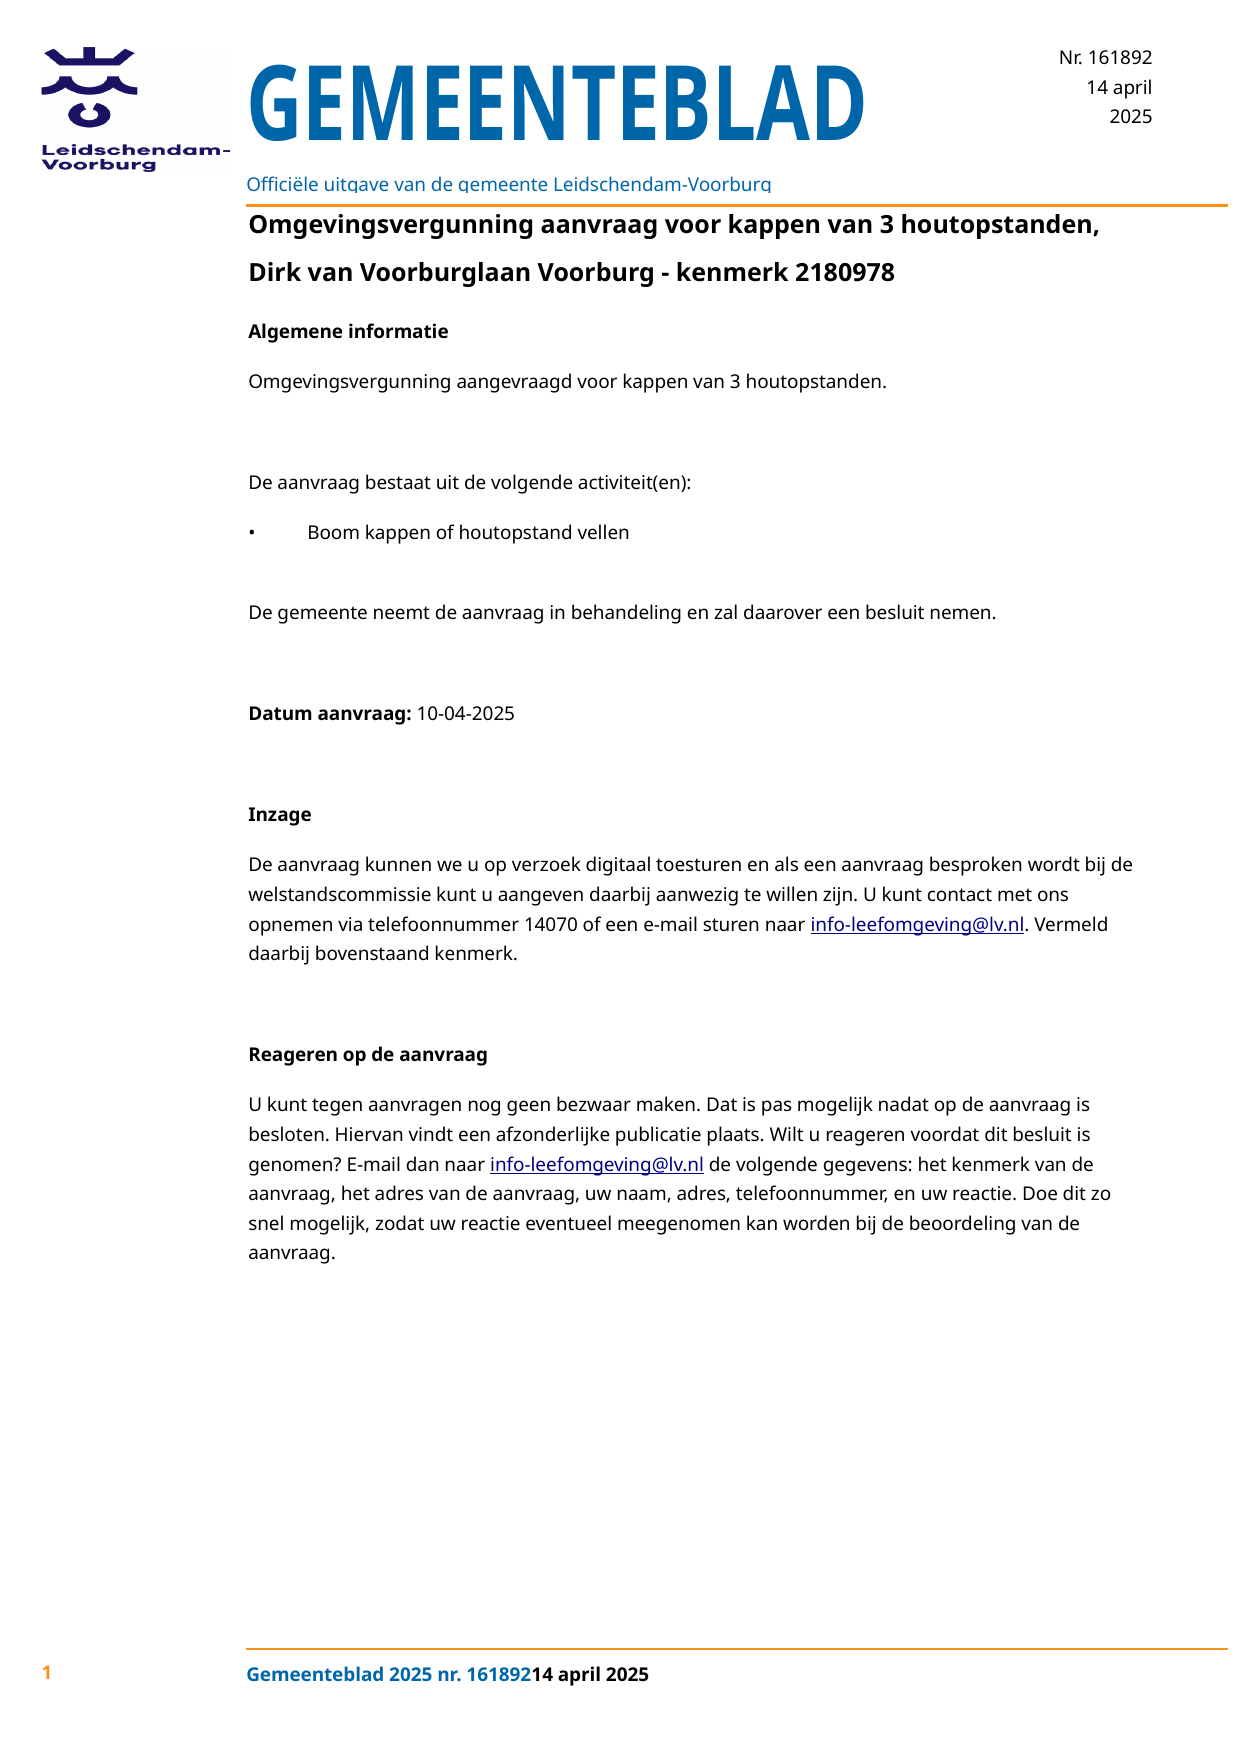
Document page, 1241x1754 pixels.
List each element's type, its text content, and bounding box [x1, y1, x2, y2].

list Boom kappen of houtopstand vellen [248, 519, 1152, 545]
text Omgevingsvergunning aanvraag voor kappen van 3 houtopstanden, Dirk van Voorburglaan Voorburg - kenmerk 2180978 [248, 207, 1152, 288]
text De aanvraag kunnen we u op verzoek digitaal toesturen en als een aanvraag besproken wordt bij de welstandscommissie kunt u aangeven daarbij aanwezig te willen zijn. U kunt contact met ons opnemen via telefoonnummer 14070 of een e-mail sturen naar info-leefomgeving@lv.nl. Vermeld daarbij bovenstaand kenmerk. [248, 852, 1152, 966]
text De gemeente neemt de aanvraag in behandeling en zal daarover een besluit nemen. [248, 599, 1152, 625]
text U kunt tegen aanvragen nog geen bezwaar maken. Dat is pas mogelijk nadat op de aanvraag is besloten. Hiervan vindt een afzonderlijke publicatie plaats. Wilt u reageren voordat dit besluit is genomen? E-mail dan naar info-leefomgeving@lv.nl de volgende gegevens: het kenmerk van de aanvraag, het adres van de aanvraag, uw naam, adres, telefoonnummer, en uw reactie. Doe dit zo snel mogelijk, zodat uw reactie eventueel meegenomen kan worden bij de beoordeling van de aanvraag. [248, 1092, 1152, 1265]
text De aanvraag bestaat uit de volgende activiteit(en): [248, 469, 1152, 495]
text Algemene informatie [248, 318, 1152, 344]
picture [41, 47, 231, 172]
text Inzage [248, 801, 1152, 827]
text Reageren op de aanvraag [248, 1041, 1152, 1067]
text Datum aanvraag: 10-04-2025 [248, 700, 1152, 726]
text Omgevingsvergunning aangevraagd voor kappen van 3 houtopstanden. [248, 368, 1152, 394]
